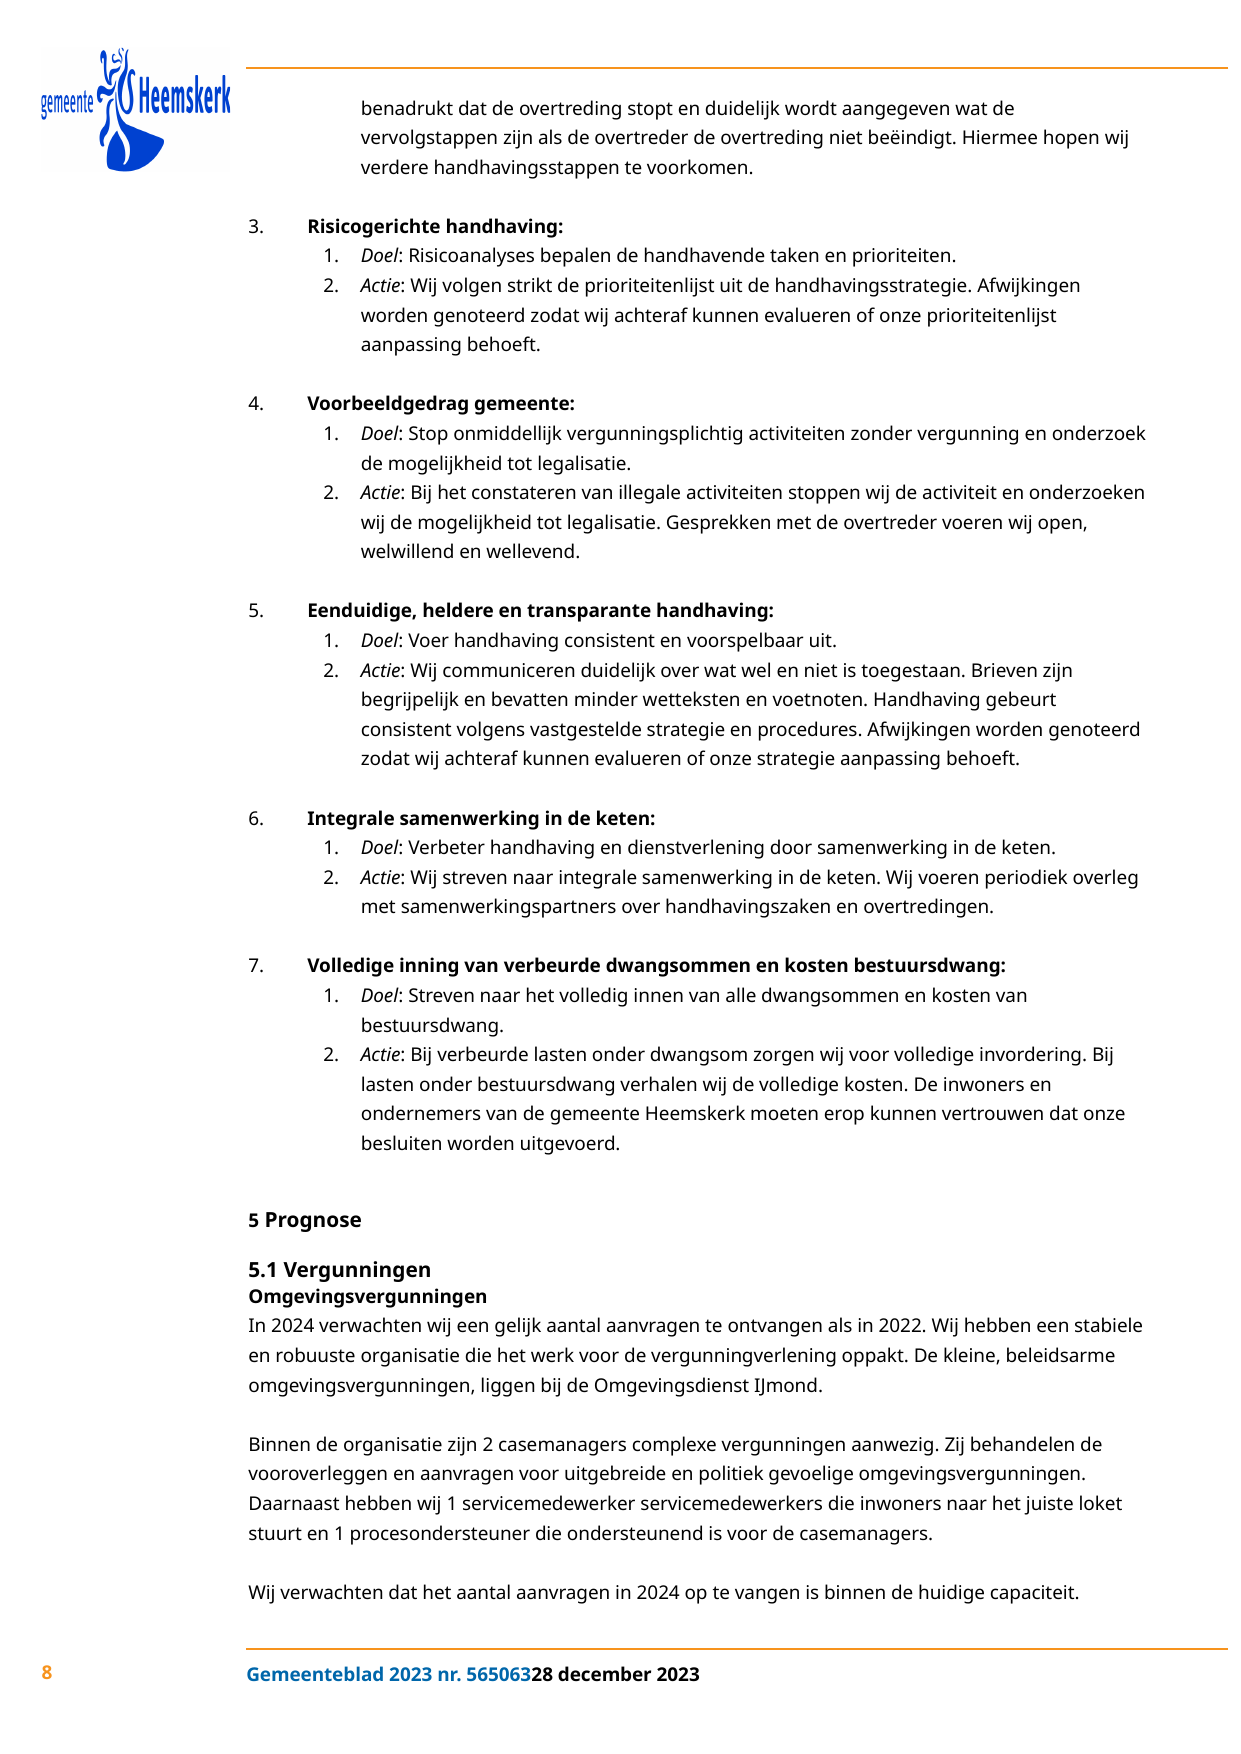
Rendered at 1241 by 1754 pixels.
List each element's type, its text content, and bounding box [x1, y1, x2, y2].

text 5.1 Vergunningen [248, 1255, 1152, 1283]
text Binnen de organisatie zijn 2 casemanagers complexe vergunningen aanwezig. Zij behandelen de vooroverleggen en aanvragen voor uitgebreide en politiek gevoelige omgevingsvergunningen. Daarnaast hebben wij 1 servicemedewerker servicemedewerkers die inwoners naar het juiste loket stuurt en 1 procesondersteuner die ondersteunend is voor de casemanagers. [248, 1431, 1152, 1546]
text In 2024 verwachten wij een gelijk aantal aanvragen te ontvangen als in 2022. Wij hebben een stabiele en robuuste organisatie die het werk voor de vergunningverlening oppakt. De kleine, beleidsarme omgevingsvergunningen, liggen bij de Omgevingsdienst IJmond. [248, 1313, 1152, 1398]
list Risicogerichte handhaving: [248, 213, 1152, 239]
list Actie: Bij verbeurde lasten onder dwangsom zorgen wij voor volledige invordering. Bij lasten onder bestuursdwang verhalen wij de volledige kosten. De inwoners en ondernemers van de gemeente Heemskerk moeten erop kunnen vertrouwen dat onze besluiten worden uitgevoerd. [323, 1041, 1152, 1156]
list Actie: Wij communiceren duidelijk over wat wel en niet is toegestaan. Brieven zijn begrijpelijk en bevatten minder wetteksten en voetnoten. Handhaving gebeurt consistent volgens vastgestelde strategie en procedures. Afwijkingen worden genoteerd zodat wij achteraf kunnen evalueren of onze strategie aanpassing behoeft. [323, 657, 1152, 771]
list Doel: Risicoanalyses bepalen de handhavende taken en prioriteiten. [323, 243, 1152, 268]
list Doel: Streven naar het volledig innen van alle dwangsommen en kosten van bestuursdwang. [323, 982, 1152, 1038]
list benadrukt dat de overtreding stopt en duidelijk wordt aangegeven wat de vervolgstappen zijn als de overtreder de overtreding niet beëindigt. Hiermee hopen wij verdere handhavingsstappen te voorkomen. [323, 95, 1152, 180]
list Voorbeeldgedrag gemeente: [248, 391, 1152, 416]
list Actie: Wij streven naar integrale samenwerking in de keten. Wij voeren periodiek overleg met samenwerkingspartners over handhavingszaken en overtredingen. [323, 864, 1152, 919]
list Actie: Wij volgen strikt de prioriteitenlijst uit de handhavingsstrategie. Afwijkingen worden genoteerd zodat wij achteraf kunnen evalueren of onze prioriteitenlijst aanpassing behoeft. [323, 272, 1152, 357]
text 5 Prognose [248, 1205, 1152, 1234]
list Actie: Bij het constateren van illegale activiteiten stoppen wij de activiteit en onderzoeken wij de mogelijkheid tot legalisatie. Gesprekken met de overtreder voeren wij open, welwillend en wellevend. [323, 479, 1152, 564]
picture [41, 47, 231, 172]
list Doel: Verbeter handhaving en dienstverlening door samenwerking in de keten. [323, 834, 1152, 860]
text Wij verwachten dat het aantal aanvragen in 2024 op te vangen is binnen de huidige capaciteit. [248, 1579, 1152, 1605]
list Integrale samenwerking in de keten: [248, 805, 1152, 831]
list Doel: Stop onmiddellijk vergunningsplichtig activiteiten zonder vergunning en onderzoek de mogelijkheid tot legalisatie. [323, 420, 1152, 476]
list Doel: Voer handhaving consistent en voorspelbaar uit. [323, 627, 1152, 653]
text Omgevingsvergunningen [248, 1283, 1152, 1309]
list Volledige inning van verbeurde dwangsommen en kosten bestuursdwang: [248, 953, 1152, 978]
list Eenduidige, heldere en transparante handhaving: [248, 598, 1152, 623]
